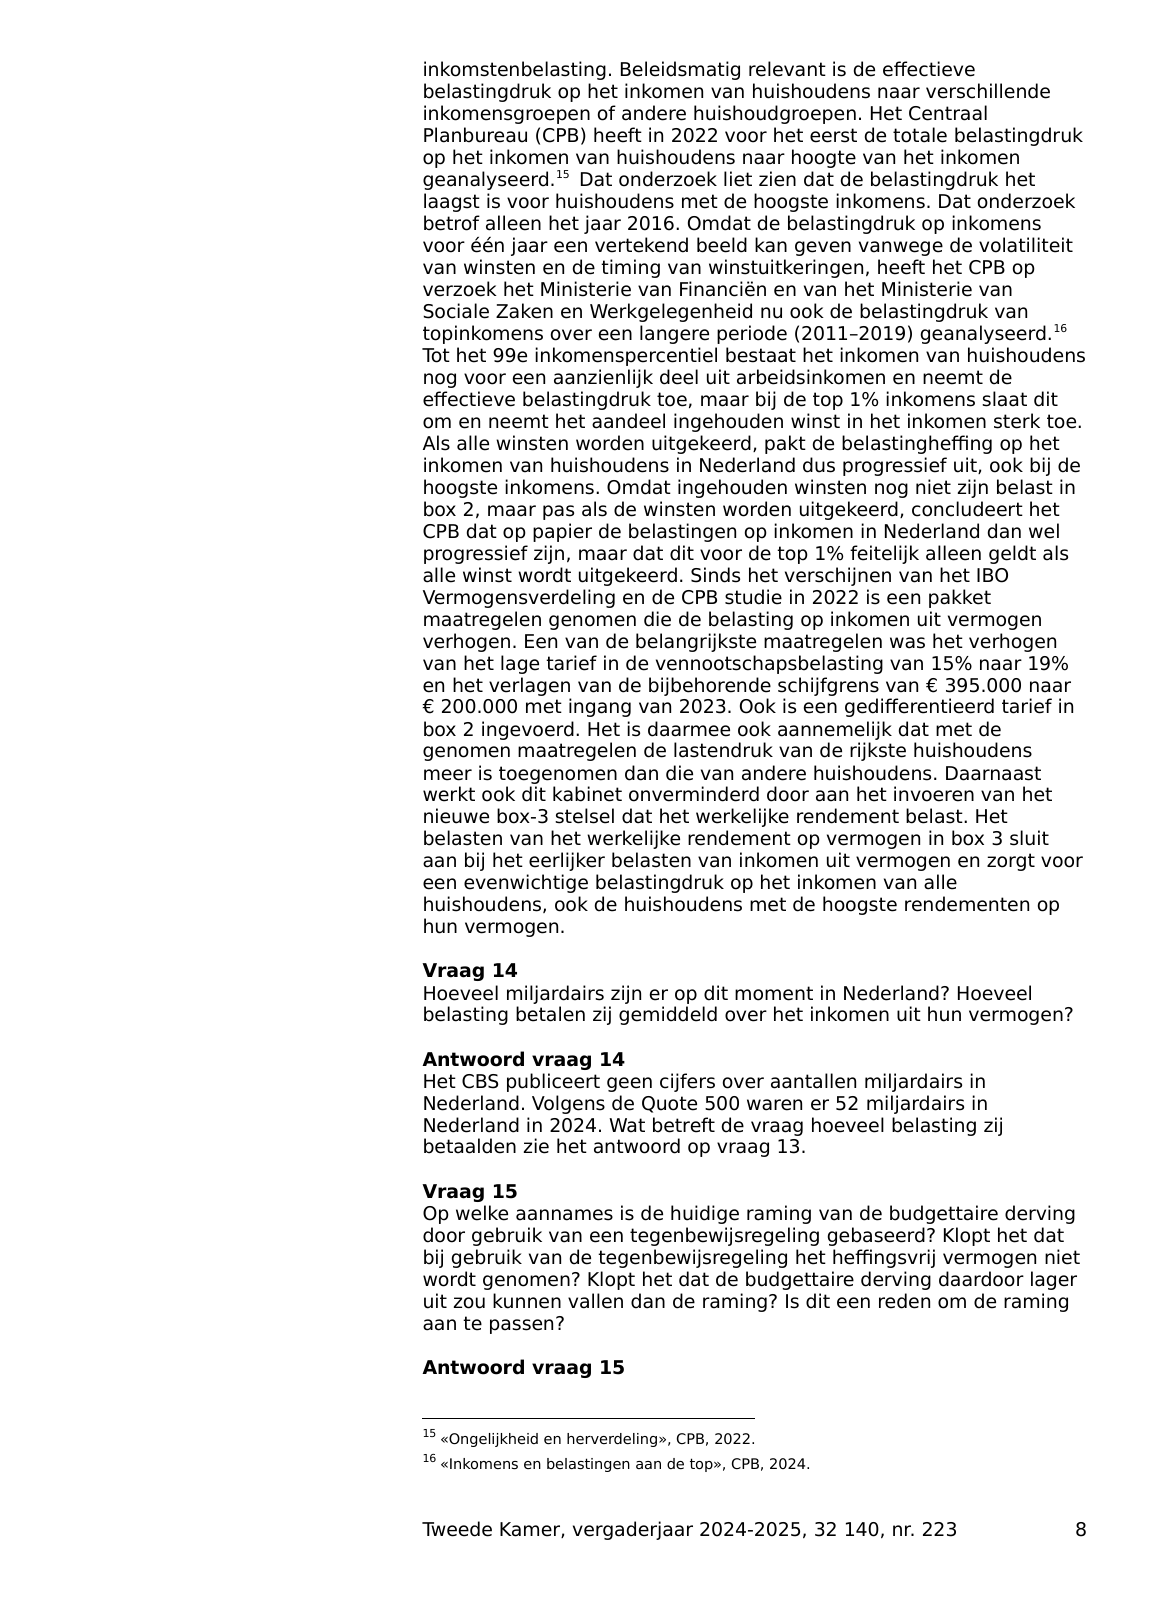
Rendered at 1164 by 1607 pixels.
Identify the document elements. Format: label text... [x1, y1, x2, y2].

text Op welke aannames is de huidige raming van de budgettaire derving door gebruik van een tegenbewijsregeling gebaseerd? Klopt het dat bij gebruik van de tegenbewijsregeling het heffingsvrij vermogen niet wordt genomen? Klopt het dat de budgettaire derving daardoor lager uit zou kunnen vallen dan de raming? Is dit een reden om de raming aan te passen? [422, 1203, 1087, 1334]
text Vraag 14 [422, 960, 1087, 982]
text inkomstenbelasting. Beleidsmatig relevant is de effectieve belastingdruk op het inkomen van huishoudens naar verschillende inkomensgroepen of andere huishoudgroepen. Het Centraal Planbureau (CPB) heeft in 2022 voor het eerst de totale belastingdruk op het inkomen van huishoudens naar hoogte van het inkomen geanalyseerd. Dat onderzoek liet zien dat de belastingdruk het laagst is voor huishoudens met de hoogste inkomens. Dat onderzoek betrof alleen het jaar 2016. Omdat de belastingdruk op inkomens voor één jaar een vertekend beeld kan geven vanwege de volatiliteit van winsten en de timing van winstuitkeringen, heeft het CPB op verzoek het Ministerie van Financiën en van het Ministerie van Sociale Zaken en Werkgelegenheid nu ook de belastingdruk van topinkomens over een langere periode (2011–2019) geanalyseerd. Tot het 99e inkomenspercentiel bestaat het inkomen van huishoudens nog voor een aanzienlijk deel uit arbeidsinkomen en neemt de effectieve belastingdruk toe, maar bij de top 1% inkomens slaat dit om en neemt het aandeel ingehouden winst in het inkomen sterk toe. Als alle winsten worden uitgekeerd, pakt de belastingheffing op het inkomen van huishoudens in Nederland dus progressief uit, ook bij de hoogste inkomens. Omdat ingehouden winsten nog niet zijn belast in box 2, maar pas als de winsten worden uitgekeerd, concludeert het CPB dat op papier de belastingen op inkomen in Nederland dan wel progressief zijn, maar dat dit voor de top 1% feitelijk alleen geldt als alle winst wordt uitgekeerd. Sinds het verschijnen van het IBO Vermogensverdeling en de CPB studie in 2022 is een pakket maatregelen genomen die de belasting op inkomen uit vermogen verhogen. Een van de belangrijkste maatregelen was het verhogen van het lage tarief in de vennootschapsbelasting van 15% naar 19% en het verlagen van de bijbehorende schijfgrens van € 395.000 naar € 200.000 met ingang van 2023. Ook is een gedifferentieerd tarief in box 2 ingevoerd. Het is daarmee ook aannemelijk dat met de genomen maatregelen de lastendruk van de rijkste huishoudens meer is toegenomen dan die van andere huishoudens. Daarnaast werkt ook dit kabinet onverminderd door aan het invoeren van het nieuwe box-3 stelsel dat het werkelijke rendement belast. Het belasten van het werkelijke rendement op vermogen in box 3 sluit aan bij het eerlijker belasten van inkomen uit vermogen en zorgt voor een evenwichtige belastingdruk op het inkomen van alle huishoudens, ook de huishoudens met de hoogste rendementen op hun vermogen. [422, 59, 1087, 938]
text Hoeveel miljardairs zijn er op dit moment in Nederland? Hoeveel belasting betalen zij gemiddeld over het inkomen uit hun vermogen? [422, 982, 1087, 1026]
text Vraag 15 [422, 1181, 1087, 1203]
text Antwoord vraag 14 [422, 1048, 1087, 1071]
text Het CBS publiceert geen cijfers over aantallen miljardairs in Nederland. Volgens de Quote 500 waren er 52 miljardairs in Nederland in 2024. Wat betreft de vraag hoeveel belasting zij betaalden zie het antwoord op vraag 13. [422, 1071, 1087, 1158]
text «Ongelijkheid en herverdeling», CPB, 2022. [422, 1427, 1087, 1449]
text Antwoord vraag 15 [422, 1357, 1087, 1379]
text «Inkomens en belastingen aan de top», CPB, 2024. [422, 1452, 1087, 1474]
